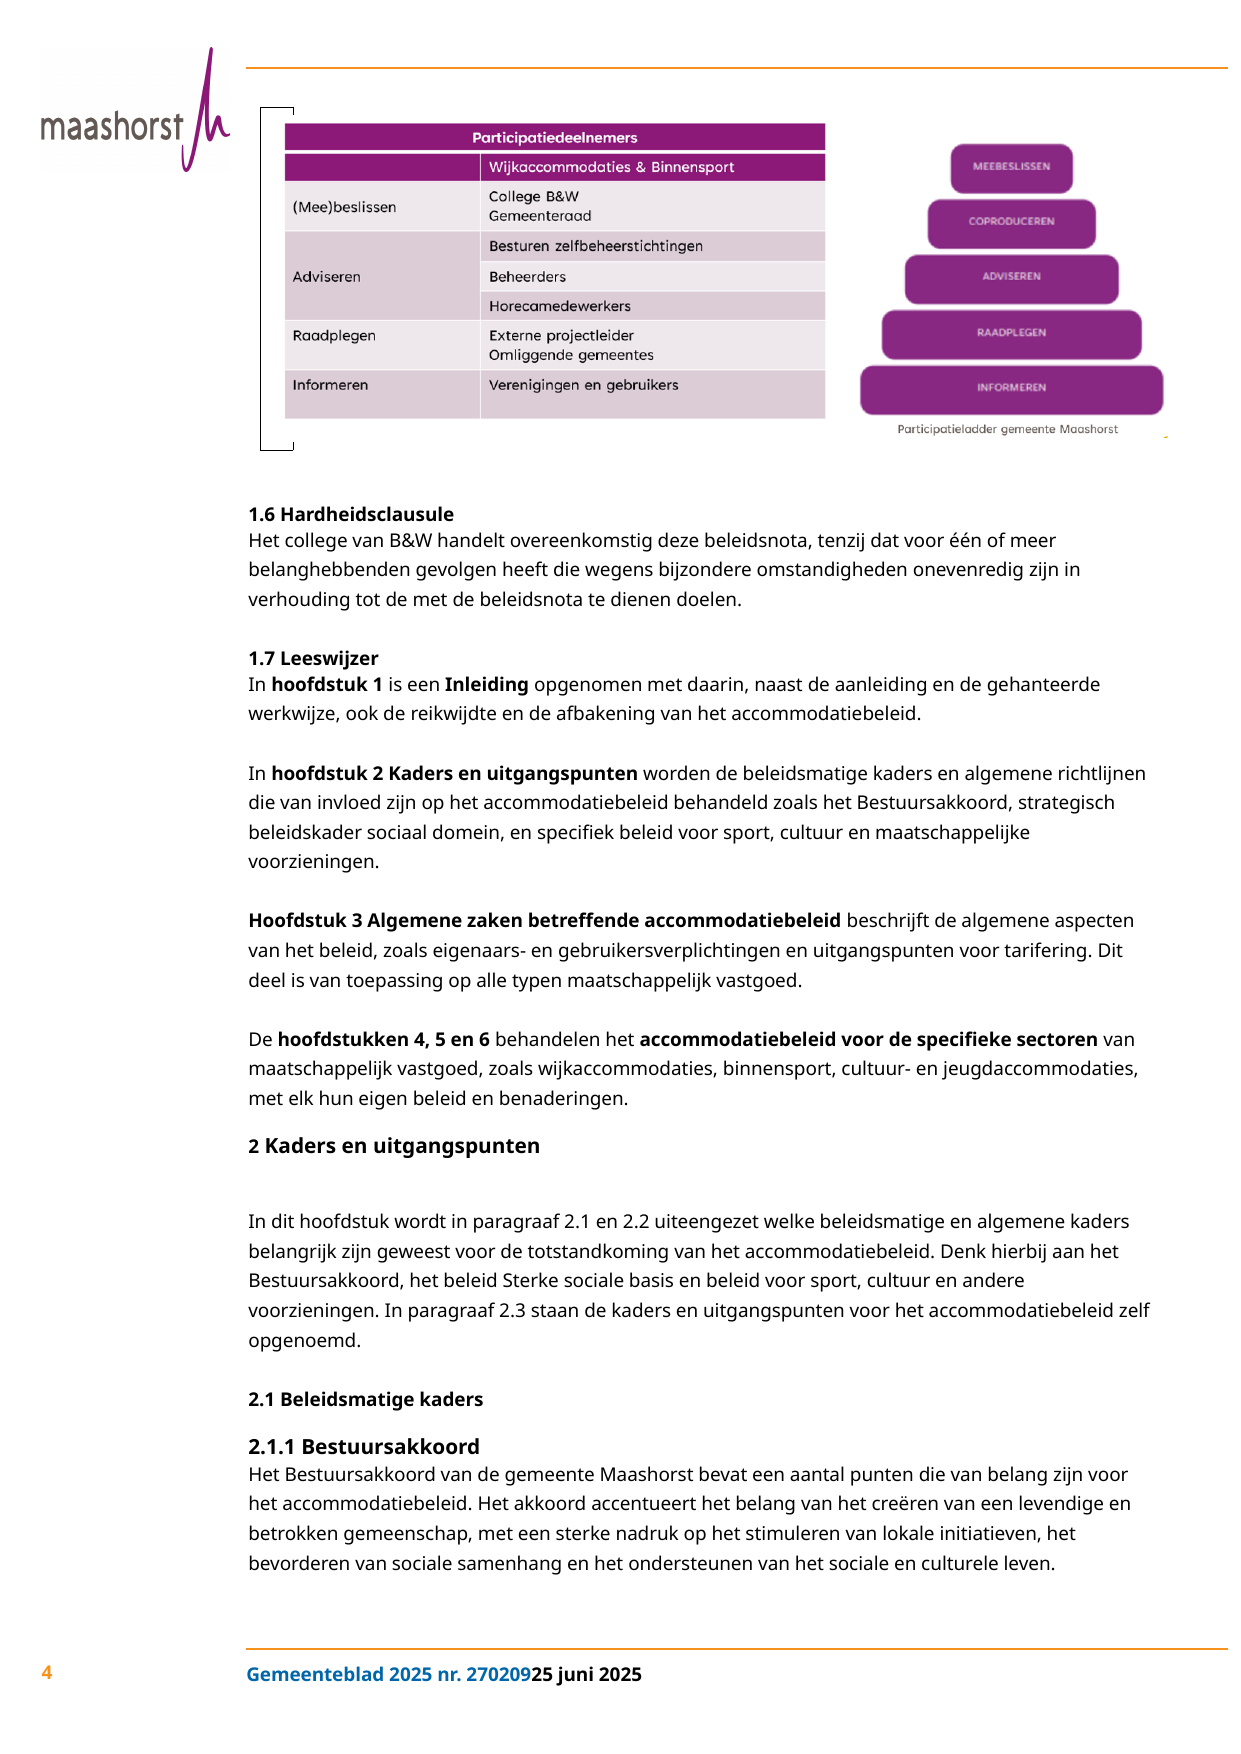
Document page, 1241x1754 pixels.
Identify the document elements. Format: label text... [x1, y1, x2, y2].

text In hoofdstuk 2 Kaders en uitgangspunten worden de beleidsmatige kaders en algemene richtlijnen die van invloed zijn op het accommodatiebeleid behandeld zoals het Bestuursakkoord, strategisch beleidskader sociaal domein, en specifiek beleid voor sport, cultuur en maatschappelijke voorzieningen. [248, 760, 1152, 874]
picture [268, 115, 1173, 442]
text Het college van B&W handelt overeenkomstig deze beleidsnota, tenzij dat voor één of meer belanghebbenden gevolgen heeft die wegens bijzondere omstandigheden onevenredig zijn in verhouding tot de met de beleidsnota te dienen doelen. [248, 527, 1152, 612]
text 2 Kaders en uitgangspunten [248, 1131, 1152, 1159]
text Het Bestuursakkoord van de gemeente Maashorst bevat een aantal punten die van belang zijn voor het accommodatiebeleid. Het akkoord accentueert het belang van het creëren van een levendige en betrokken gemeenschap, met een sterke nadruk op het stimuleren van lokale initiatieven, het bevorderen van sociale samenhang en het ondersteunen van het sociale en culturele leven. [248, 1461, 1152, 1575]
text 1.6 Hardheidsclausule [248, 501, 1152, 527]
text Hoofdstuk 3 Algemene zaken betreffende accommodatiebeleid beschrijft de algemene aspecten van het beleid, zoals eigenaars- en gebruikersverplichtingen en uitgangspunten voor tarifering. Dit deel is van toepassing op alle typen maatschappelijk vastgoed. [248, 908, 1152, 992]
text 1.7 Leeswijzer [248, 645, 1152, 671]
picture [41, 47, 231, 172]
text In hoofdstuk 1 is een Inleiding opgenomen met daarin, naast de aanleiding en de gehanteerde werkwijze, ook de reikwijdte en de afbakening van het accommodatiebeleid. [248, 671, 1152, 726]
text In dit hoofdstuk wordt in paragraaf 2.1 en 2.2 uiteengezet welke beleidsmatige en algemene kaders belangrijk zijn geweest voor de totstandkoming van het accommodatiebeleid. Denk hierbij aan het Bestuursakkoord, het beleid Sterke sociale basis en beleid voor sport, cultuur en andere voorzieningen. In paragraaf 2.3 staan de kaders en uitgangspunten voor het accommodatiebeleid zelf opgenoemd. [248, 1208, 1152, 1352]
text 2.1.1 Bestuursakkoord [248, 1432, 1152, 1461]
text 2.1 Beleidsmatige kaders [248, 1386, 1152, 1412]
text De hoofdstukken 4, 5 en 6 behandelen het accommodatiebeleid voor de specifieke sectoren van maatschappelijk vastgoed, zoals wijkaccommodaties, binnensport, cultuur- en jeugdaccommodaties, met elk hun eigen beleid en benaderingen. [248, 1026, 1152, 1111]
